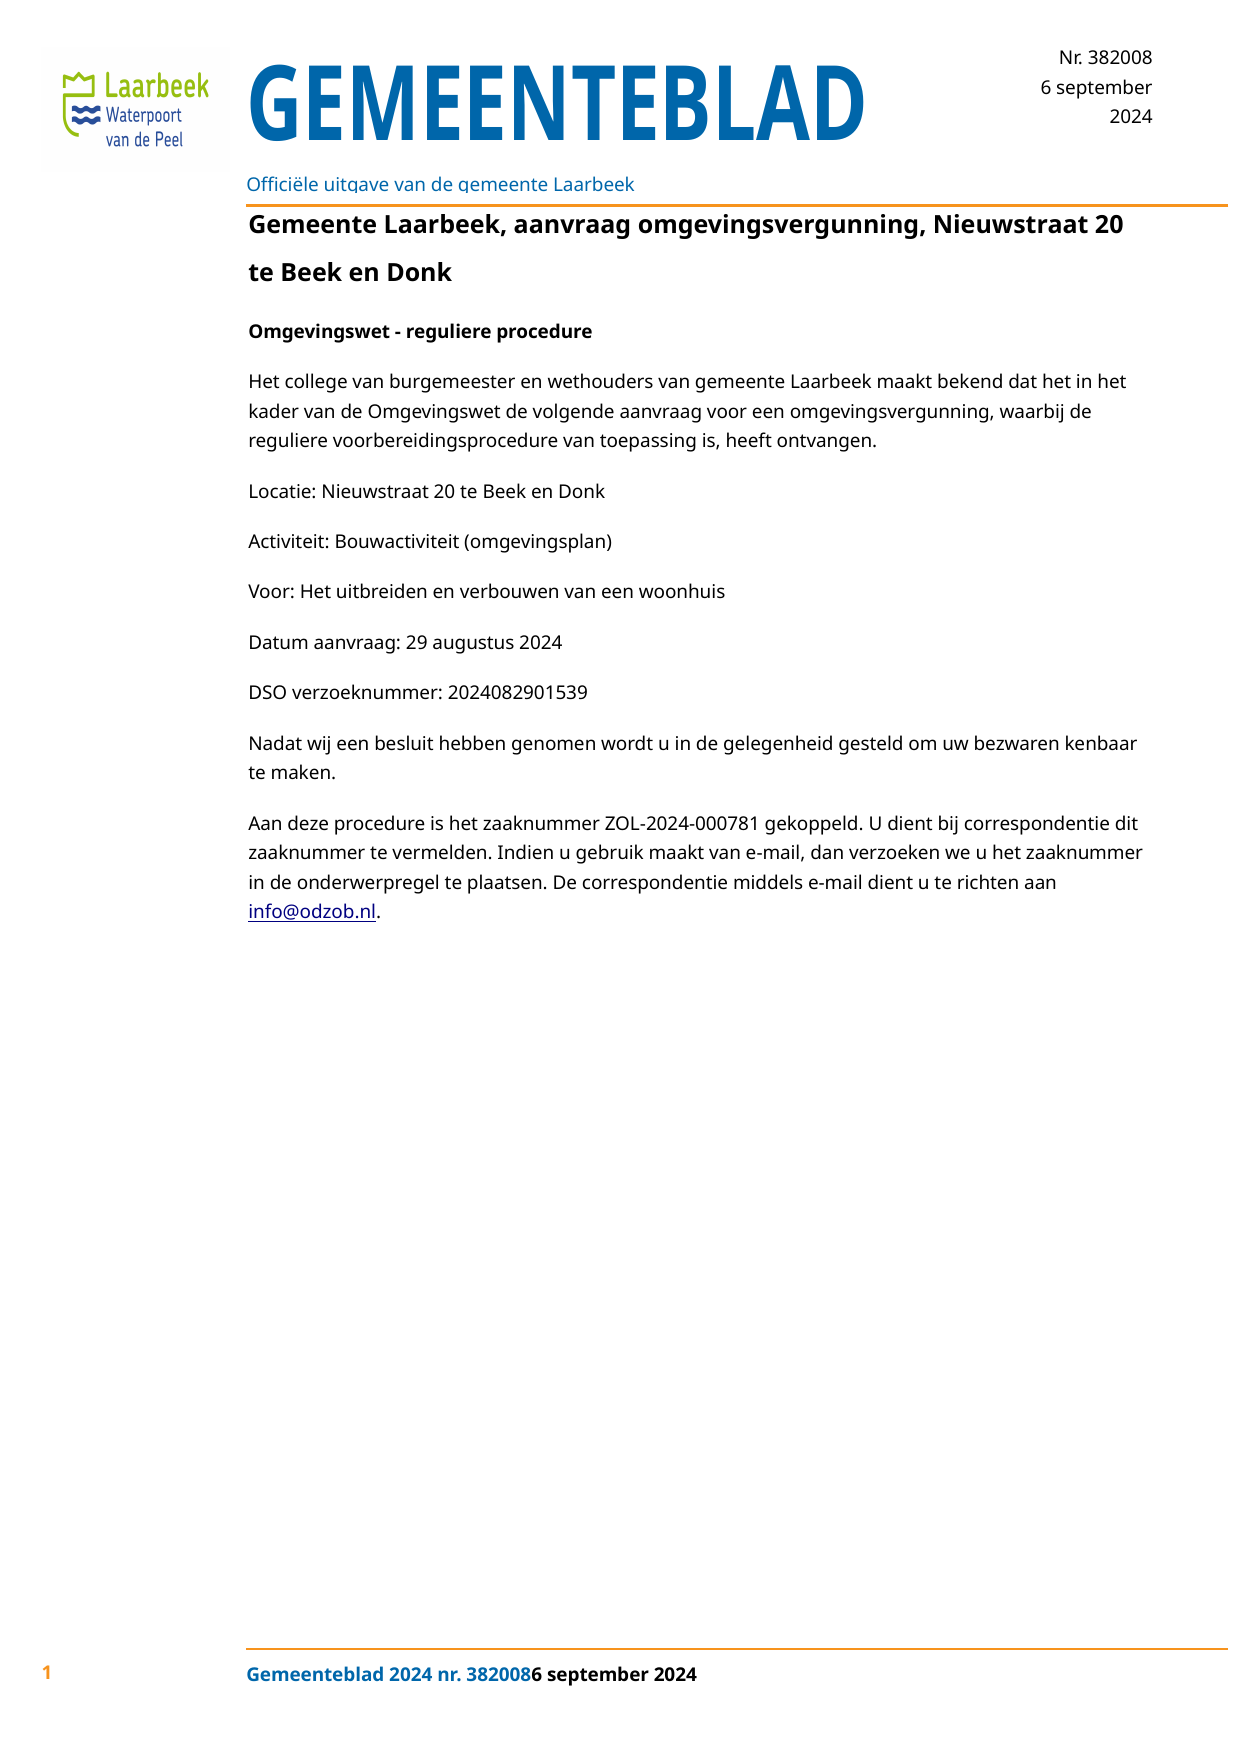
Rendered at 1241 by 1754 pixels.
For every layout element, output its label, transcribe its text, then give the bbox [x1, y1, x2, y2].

text Datum aanvraag: 29 augustus 2024 [248, 629, 1152, 655]
text Locatie: Nieuwstraat 20 te Beek en Donk [248, 478, 1152, 504]
text Nadat wij een besluit hebben genomen wordt u in de gelegenheid gesteld om uw bezwaren kenbaar te maken. [248, 730, 1152, 785]
text DSO verzoeknummer: 2024082901539 [248, 679, 1152, 705]
text Activiteit: Bouwactiviteit (omgevingsplan) [248, 528, 1152, 554]
text Omgevingswet - reguliere procedure [248, 318, 1152, 344]
text Aan deze procedure is het zaaknummer ZOL-2024-000781 gekoppeld. U dient bij correspondentie dit zaaknummer te vermelden. Indien u gebruik maakt van e-mail, dan verzoeken we u het zaaknummer in de onderwerpregel te plaatsen. De correspondentie middels e-mail dient u te richten aan info@odzob.nl. [248, 810, 1152, 924]
picture [41, 47, 231, 172]
text Gemeente Laarbeek, aanvraag omgevingsvergunning, Nieuwstraat 20 te Beek en Donk [248, 207, 1152, 288]
text Het college van burgemeester en wethouders van gemeente Laarbeek maakt bekend dat het in het kader van de Omgevingswet de volgende aanvraag voor een omgevingsvergunning, waarbij de reguliere voorbereidingsprocedure van toepassing is, heeft ontvangen. [248, 368, 1152, 453]
text Voor: Het uitbreiden en verbouwen van een woonhuis [248, 579, 1152, 604]
